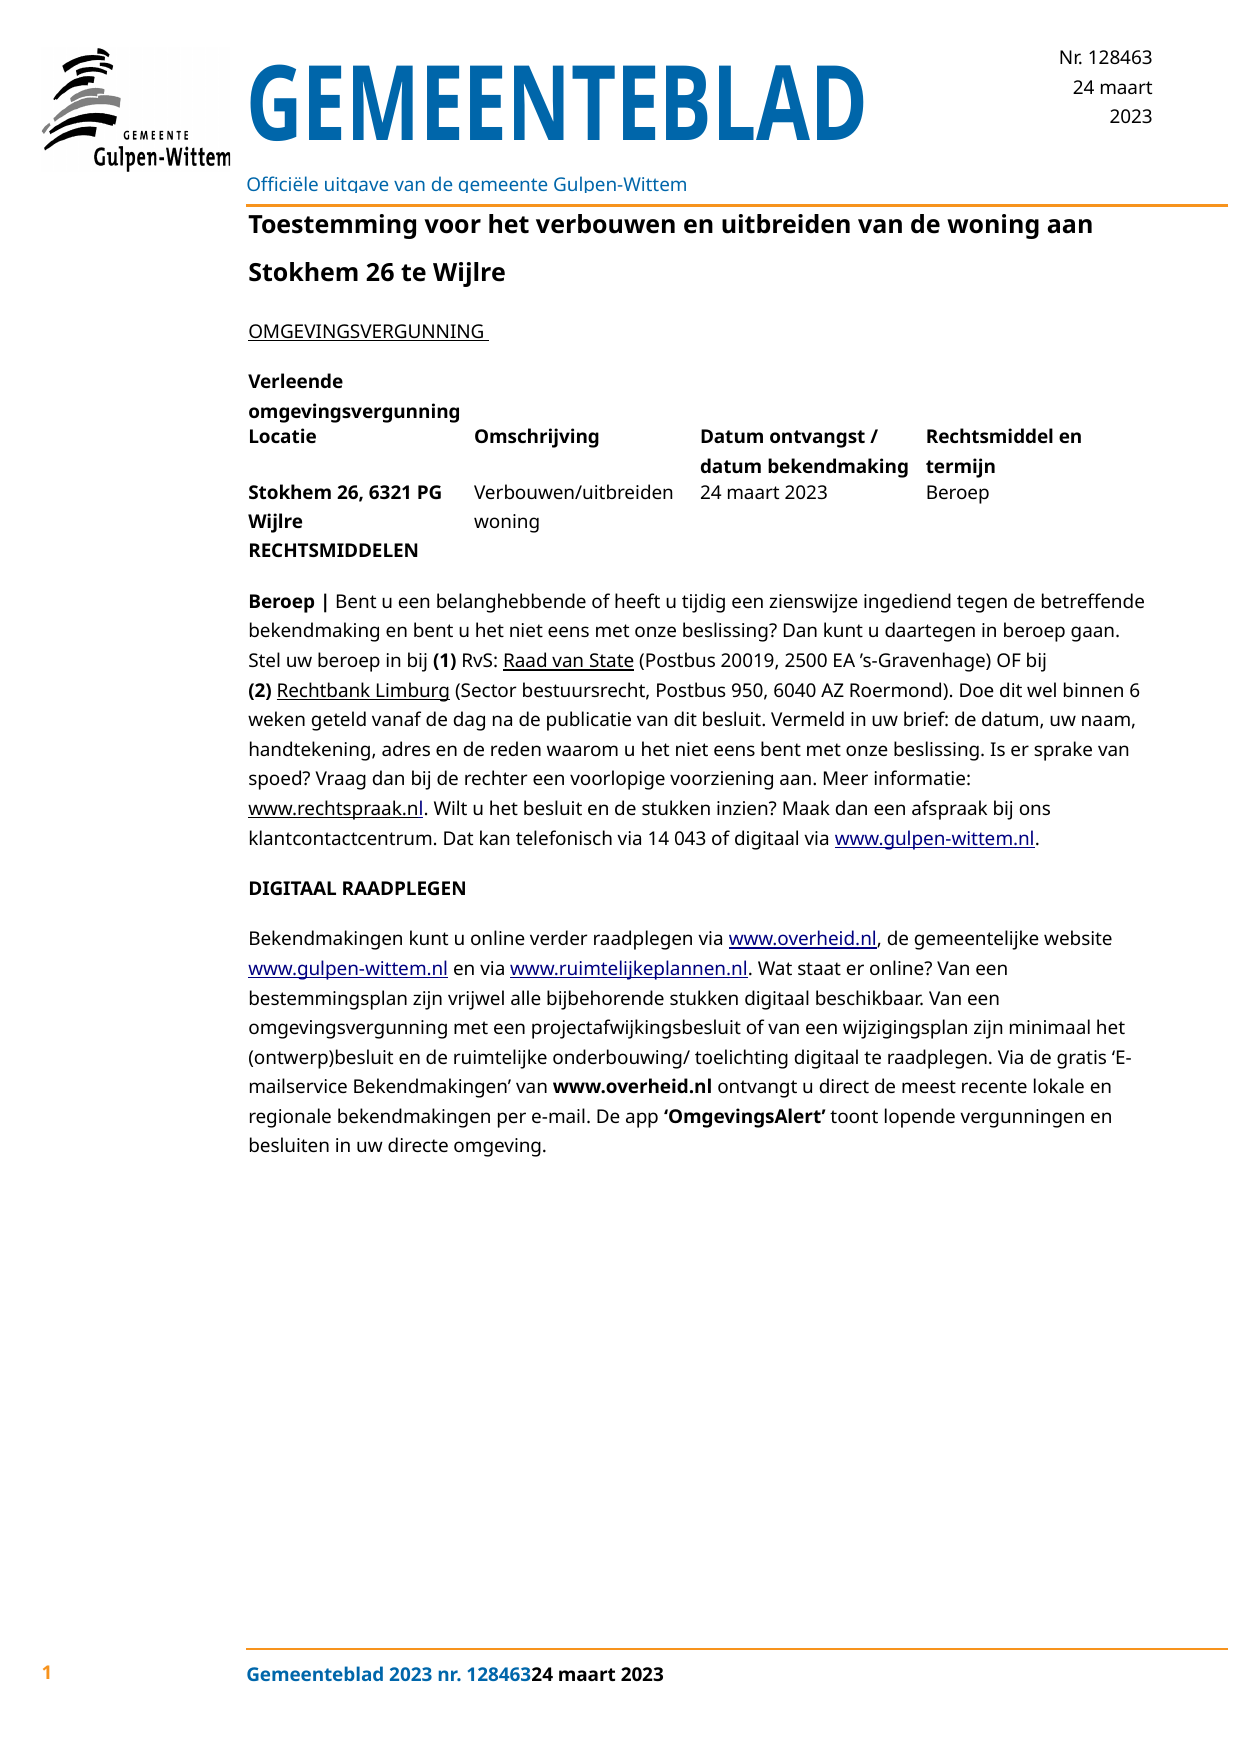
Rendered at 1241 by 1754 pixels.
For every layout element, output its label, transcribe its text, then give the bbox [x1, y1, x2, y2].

text DIGITAAL RAADPLEGEN [248, 875, 1152, 901]
table_header [474, 369, 700, 424]
table_header [926, 369, 1152, 424]
text Bekendmakingen kunt u online verder raadplegen via www.overheid.nl, de gemeentelijke website www.gulpen-wittem.nl en via www.ruimtelijkeplannen.nl. Wat staat er online? Van een bestemmingsplan zijn vrijwel alle bijbehorende stukken digitaal beschikbaar. Van een omgevingsvergunning met een projectafwijkingsbesluit of van een wijzigingsplan zijn minimaal het (ontwerp)besluit en de ruimtelijke onderbouwing/ toelichting digitaal te raadplegen. Via de gratis ‘E-mailservice Bekendmakingen’ van www.overheid.nl ontvangt u direct de meest recente lokale en regionale bekendmakingen per e-mail. De app ‘OmgevingsAlert’ toont lopende vergunningen en besluiten in uw directe omgeving. [248, 926, 1152, 1158]
table_cell Locatie [248, 424, 474, 479]
table_cell Verbouwen/uitbreiden woning [474, 479, 700, 534]
table_cell Omschrijving [474, 424, 700, 479]
text OMGEVINGSVERGUNNING [248, 318, 1152, 344]
table_cell 24 maart 2023 [700, 479, 926, 534]
picture [41, 47, 231, 172]
table_header [700, 369, 926, 424]
text Toestemming voor het verbouwen en uitbreiden van de woning aan Stokhem 26 te Wijlre [248, 207, 1152, 288]
table_cell Stokhem 26, 6321 PG Wijlre [248, 479, 474, 534]
table_cell Datum ontvangst / datum bekendmaking [700, 424, 926, 479]
text RECHTSMIDDELEN [248, 538, 1152, 563]
text Beroep | Bent u een belanghebbende of heeft u tijdig een zienswijze ingediend tegen de betreffende bekendmaking en bent u het niet eens met onze beslissing? Dan kunt u daartegen in beroep gaan. Stel uw beroep in bij (1) RvS: Raad van State (Postbus 20019, 2500 EA ’s-Gravenhage) OF bij (2) Rechtbank Limburg (Sector bestuursrecht, Postbus 950, 6040 AZ Roermond). Doe dit wel binnen 6 weken geteld vanaf de dag na de publicatie van dit besluit. Vermeld in uw brief: de datum, uw naam, handtekening, adres en de reden waarom u het niet eens bent met onze beslissing. Is er sprake van spoed? Vraag dan bij de rechter een voorlopige voorziening aan. Meer informatie: www.rechtspraak.nl. Wilt u het besluit en de stukken inzien? Maak dan een afspraak bij ons klantcontactcentrum. Dat kan telefonisch via 14 043 of digitaal via www.gulpen-wittem.nl. [248, 588, 1152, 850]
table_cell Rechtsmiddel en termijn [926, 424, 1152, 479]
table_cell Beroep [926, 479, 1152, 534]
table_header Verleende omgevingsvergunning [248, 369, 474, 424]
